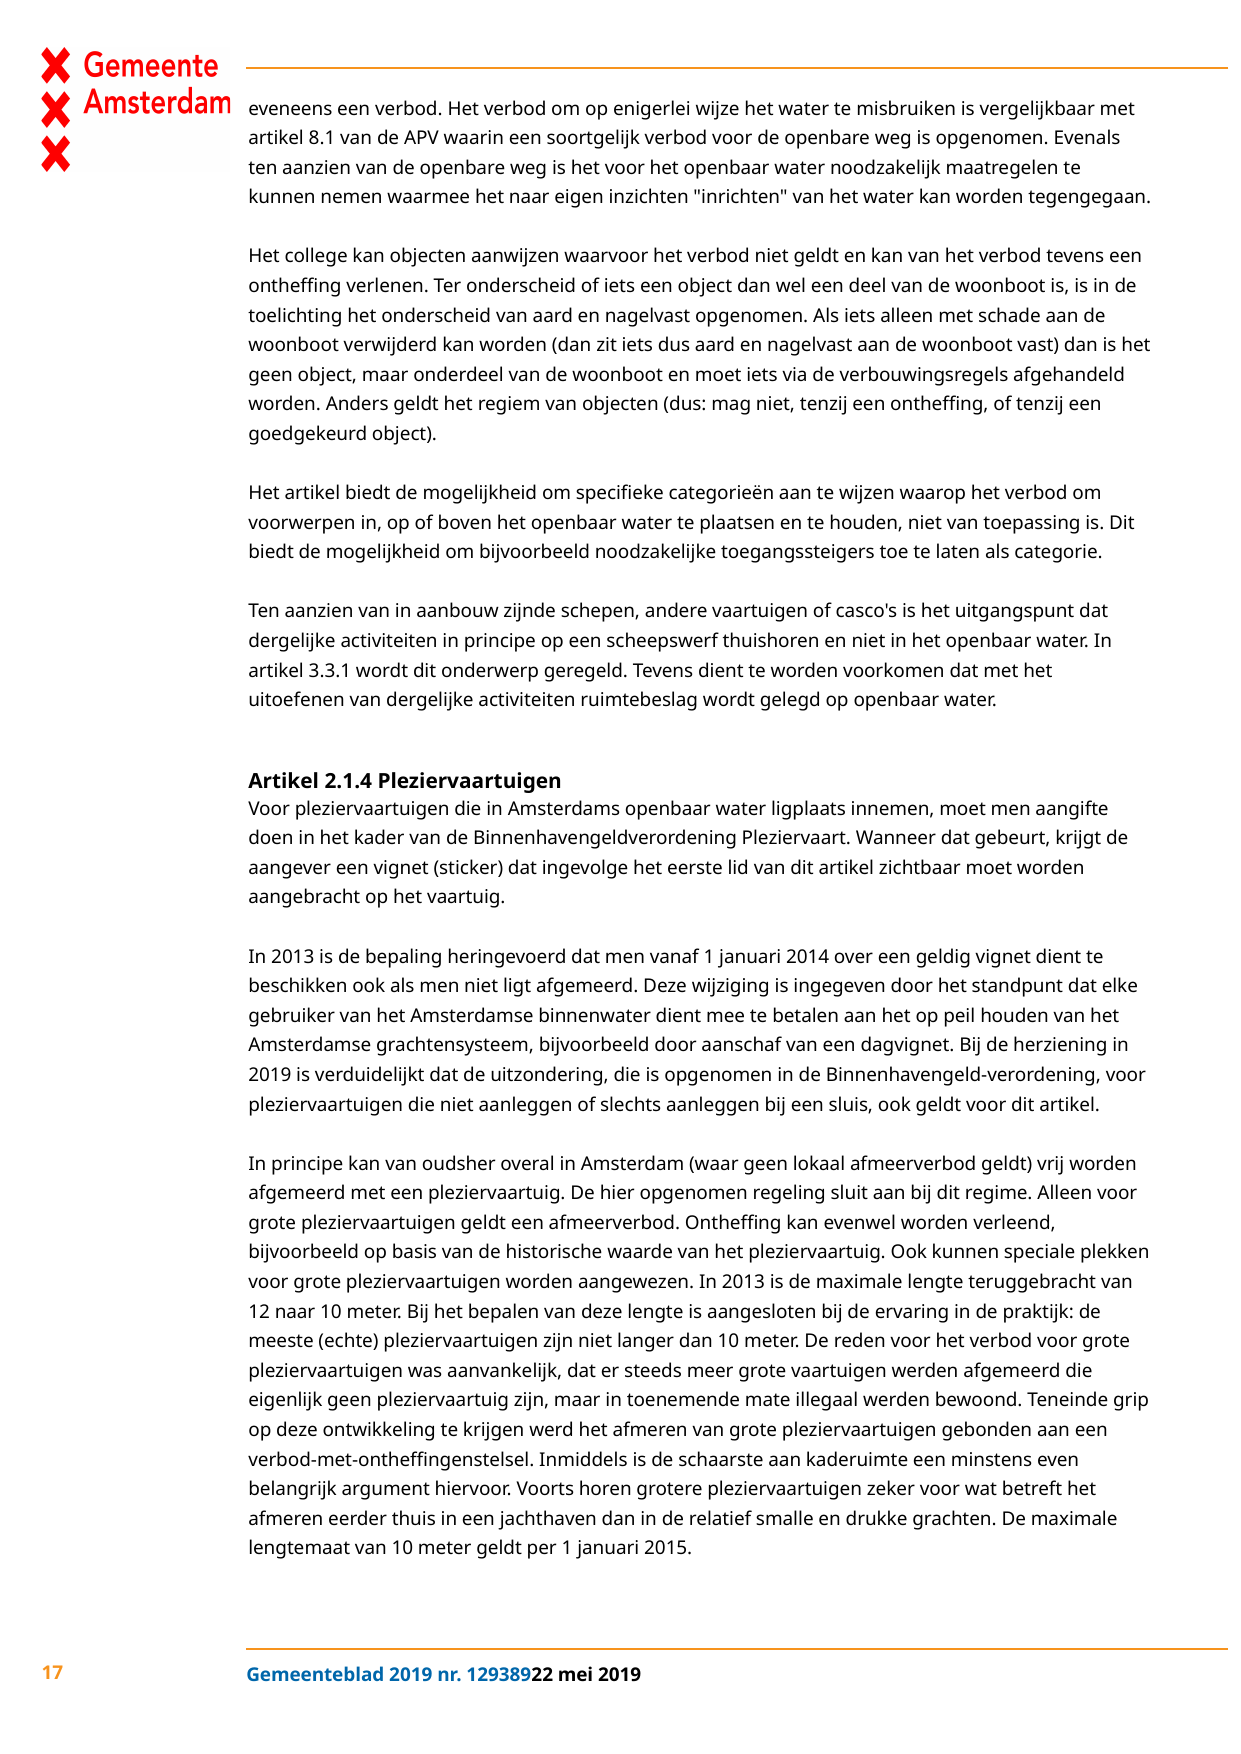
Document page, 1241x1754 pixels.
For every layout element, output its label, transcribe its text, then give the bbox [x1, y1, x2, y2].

text Artikel 2.1.4 Pleziervaartuigen [248, 766, 1152, 795]
text Het artikel biedt de mogelijkheid om specifieke categorieën aan te wijzen waarop het verbod om voorwerpen in, op of boven het openbaar water te plaatsen en te houden, niet van toepassing is. Dit biedt de mogelijkheid om bijvoorbeeld noodzakelijke toegangssteigers toe te laten als categorie. [248, 479, 1152, 564]
picture [41, 47, 231, 172]
text Voor pleziervaartuigen die in Amsterdams openbaar water ligplaats innemen, moet men aangifte doen in het kader van de Binnenhavengeldverordening Pleziervaart. Wanneer dat gebeurt, krijgt de aangever een vignet (sticker) dat ingevolge het eerste lid van dit artikel zichtbaar moet worden aangebracht op het vaartuig. [248, 795, 1152, 909]
text In principe kan van oudsher overal in Amsterdam (waar geen lokaal afmeerverbod geldt) vrij worden afgemeerd met een pleziervaartuig. De hier opgenomen regeling sluit aan bij dit regime. Alleen voor grote pleziervaartuigen geldt een afmeerverbod. Ontheffing kan evenwel worden verleend, bijvoorbeeld op basis van de historische waarde van het pleziervaartuig. Ook kunnen speciale plekken voor grote pleziervaartuigen worden aangewezen. In 2013 is de maximale lengte teruggebracht van 12 naar 10 meter. Bij het bepalen van deze lengte is aangesloten bij de ervaring in de praktijk: de meeste (echte) pleziervaartuigen zijn niet langer dan 10 meter. De reden voor het verbod voor grote pleziervaartuigen was aanvankelijk, dat er steeds meer grote vaartuigen werden afgemeerd die eigenlijk geen pleziervaartuig zijn, maar in toenemende mate illegaal werden bewoond. Teneinde grip op deze ontwikkeling te krijgen werd het afmeren van grote pleziervaartuigen gebonden aan een verbod-met-ontheffingenstelsel. Inmiddels is de schaarste aan kaderuimte een minstens even belangrijk argument hiervoor. Voorts horen grotere pleziervaartuigen zeker voor wat betreft het afmeren eerder thuis in een jachthaven dan in de relatief smalle en drukke grachten. De maximale lengtemaat van 10 meter geldt per 1 januari 2015. [248, 1150, 1152, 1560]
text Ten aanzien van in aanbouw zijnde schepen, andere vaartuigen of casco's is het uitgangspunt dat dergelijke activiteiten in principe op een scheepswerf thuishoren en niet in het openbaar water. In artikel 3.3.1 wordt dit onderwerp geregeld. Tevens dient te worden voorkomen dat met het uitoefenen van dergelijke activiteiten ruimtebeslag wordt gelegd op openbaar water. [248, 598, 1152, 712]
text In 2013 is de bepaling heringevoerd dat men vanaf 1 januari 2014 over een geldig vignet dient te beschikken ook als men niet ligt afgemeerd. Deze wijziging is ingegeven door het standpunt dat elke gebruiker van het Amsterdamse binnenwater dient mee te betalen aan het op peil houden van het Amsterdamse grachtensysteem, bijvoorbeeld door aanschaf van een dagvignet. Bij de herziening in 2019 is verduidelijkt dat de uitzondering, die is opgenomen in de Binnenhavengeld-verordening, voor pleziervaartuigen die niet aanleggen of slechts aanleggen bij een sluis, ook geldt voor dit artikel. [248, 943, 1152, 1116]
text Het college kan objecten aanwijzen waarvoor het verbod niet geldt en kan van het verbod tevens een ontheffing verlenen. Ter onderscheid of iets een object dan wel een deel van de woonboot is, is in de toelichting het onderscheid van aard en nagelvast opgenomen. Als iets alleen met schade aan de woonboot verwijderd kan worden (dan zit iets dus aard en nagelvast aan de woonboot vast) dan is het geen object, maar onderdeel van de woonboot en moet iets via de verbouwingsregels afgehandeld worden. Anders geldt het regiem van objecten (dus: mag niet, tenzij een ontheffing, of tenzij een goedgekeurd object). [248, 243, 1152, 446]
text eveneens een verbod. Het verbod om op enigerlei wijze het water te misbruiken is vergelijkbaar met artikel 8.1 van de APV waarin een soortgelijk verbod voor de openbare weg is opgenomen. Evenals ten aanzien van de openbare weg is het voor het openbaar water noodzakelijk maatregelen te kunnen nemen waarmee het naar eigen inzichten "inrichten" van het water kan worden tegengegaan. [248, 95, 1152, 209]
